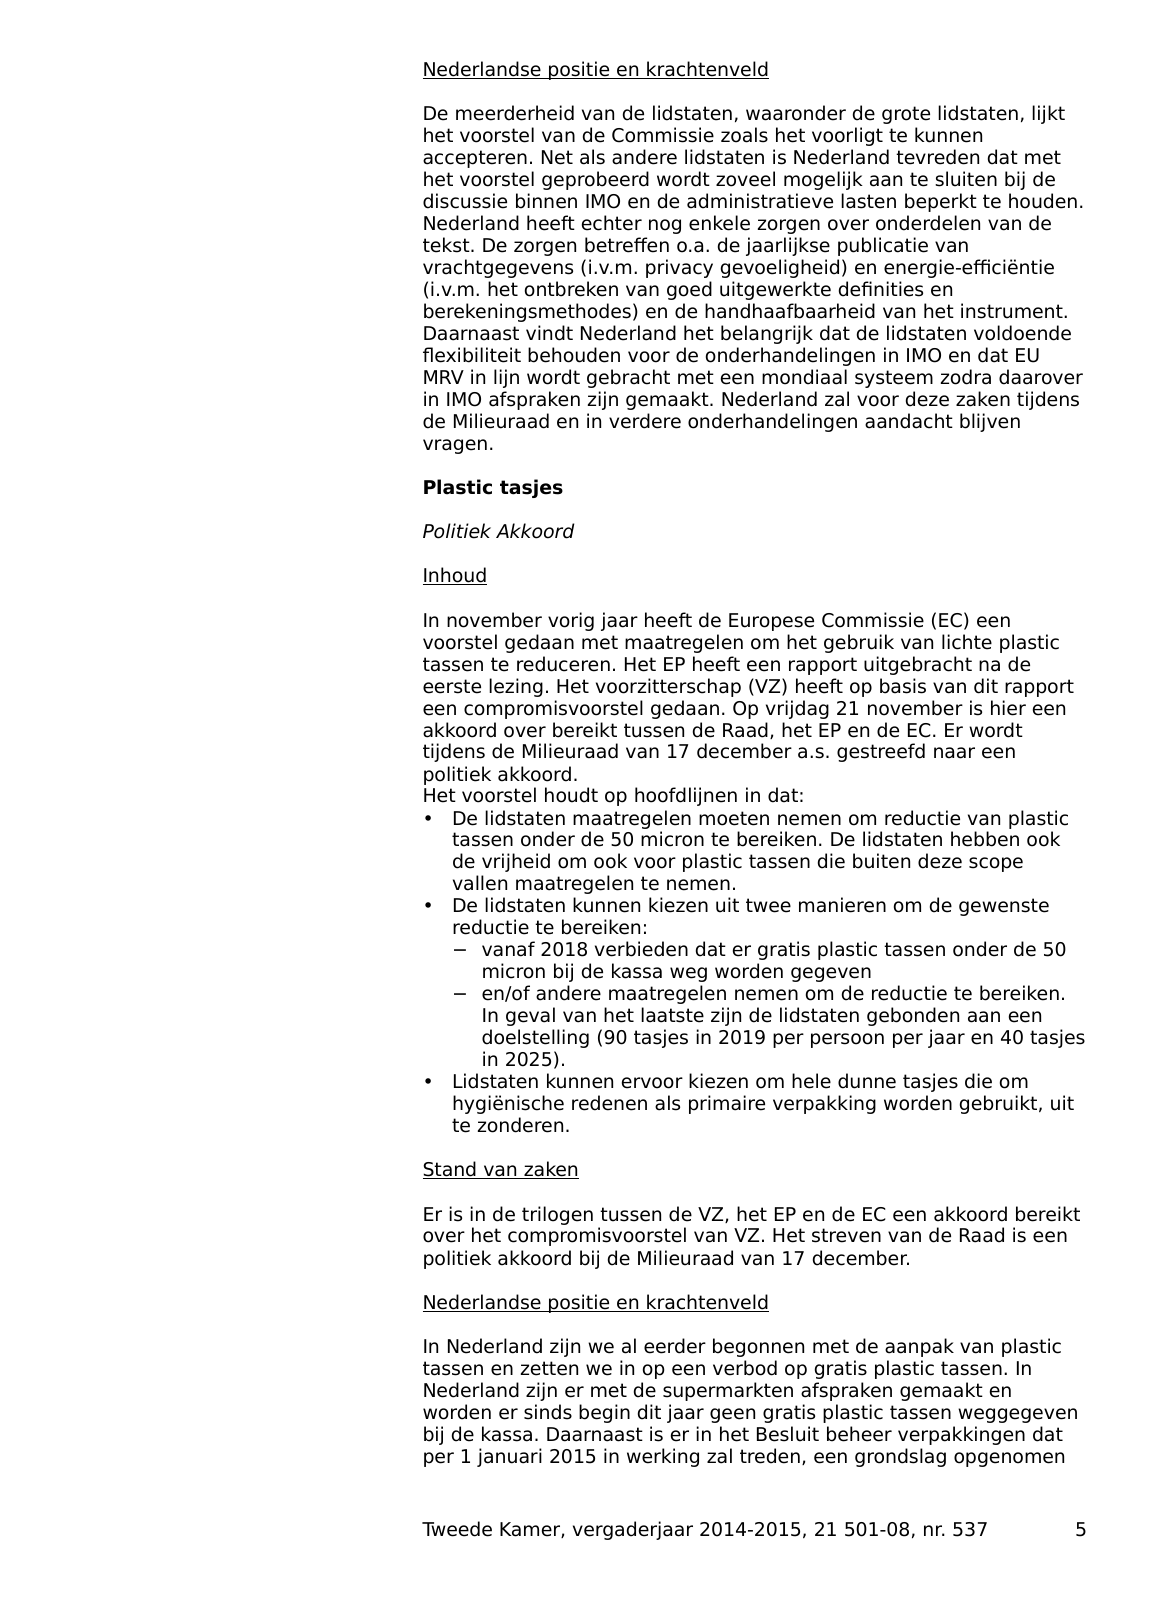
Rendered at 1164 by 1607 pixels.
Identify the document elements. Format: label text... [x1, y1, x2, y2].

subtitle Nederlandse positie en krachtenveld [422, 59, 1087, 81]
text Politiek Akkoord [422, 521, 1087, 543]
text − en/of andere maatregelen nemen om de reductie te bereiken. In geval van het laatste zijn de lidstaten gebonden aan een doelstelling (90 tasjes in 2019 per persoon per jaar en 40 tasjes in 2025). [452, 983, 1087, 1071]
text − vanaf 2018 verbieden dat er gratis plastic tassen onder de 50 micron bij de kassa weg worden gegeven [452, 939, 1087, 983]
text De meerderheid van de lidstaten, waaronder de grote lidstaten, lijkt het voorstel van de Commissie zoals het voorligt te kunnen accepteren. Net als andere lidstaten is Nederland tevreden dat met het voorstel geprobeerd wordt zoveel mogelijk aan te sluiten bij de discussie binnen IMO en de administratieve lasten beperkt te houden. Nederland heeft echter nog enkele zorgen over onderdelen van de tekst. De zorgen betreffen o.a. de jaarlijkse publicatie van vrachtgegevens (i.v.m. privacy gevoeligheid) en energie-efficiëntie (i.v.m. het ontbreken van goed uitgewerkte definities en berekeningsmethodes) en de handhaafbaarheid van het instrument. Daarnaast vindt Nederland het belangrijk dat de lidstaten voldoende flexibiliteit behouden voor de onderhandelingen in IMO en dat EU MRV in lijn wordt gebracht met een mondiaal systeem zodra daarover in IMO afspraken zijn gemaakt. Nederland zal voor deze zaken tijdens de Milieuraad en in verdere onderhandelingen aandacht blijven vragen. [422, 103, 1087, 455]
subtitle Nederlandse positie en krachtenveld [422, 1292, 1087, 1313]
text In november vorig jaar heeft de Europese Commissie (EC) een voorstel gedaan met maatregelen om het gebruik van lichte plastic tassen te reduceren. Het EP heeft een rapport uitgebracht na de eerste lezing. Het voorzitterschap (VZ) heeft op basis van dit rapport een compromisvoorstel gedaan. Op vrijdag 21 november is hier een akkoord over bereikt tussen de Raad, het EP en de EC. Er wordt tijdens de Milieuraad van 17 december a.s. gestreefd naar een politiek akkoord. [422, 609, 1087, 785]
subtitle Stand van zaken [422, 1159, 1087, 1181]
text • De lidstaten maatregelen moeten nemen om reductie van plastic tassen onder de 50 micron te bereiken. De lidstaten hebben ook de vrijheid om ook voor plastic tassen die buiten deze scope vallen maatregelen te nemen. [422, 807, 1087, 895]
text • Lidstaten kunnen ervoor kiezen om hele dunne tasjes die om hygiënische redenen als primaire verpakking worden gebruikt, uit te zonderen. [422, 1071, 1087, 1137]
subtitle Plastic tasjes [422, 477, 1087, 499]
text In Nederland zijn we al eerder begonnen met de aanpak van plastic tassen en zetten we in op een verbod op gratis plastic tassen. In Nederland zijn er met de supermarkten afspraken gemaakt en worden er sinds begin dit jaar geen gratis plastic tassen weggegeven bij de kassa. Daarnaast is er in het Besluit beheer verpakkingen dat per 1 januari 2015 in werking zal treden, een grondslag opgenomen [422, 1336, 1087, 1468]
text Het voorstel houdt op hoofdlijnen in dat: [422, 785, 1087, 807]
text • De lidstaten kunnen kiezen uit twee manieren om de gewenste reductie te bereiken: [422, 895, 1087, 939]
text Er is in de trilogen tussen de VZ, het EP en de EC een akkoord bereikt over het compromisvoorstel van VZ. Het streven van de Raad is een politiek akkoord bij de Milieuraad van 17 december. [422, 1203, 1087, 1269]
subtitle Inhoud [422, 565, 1087, 587]
